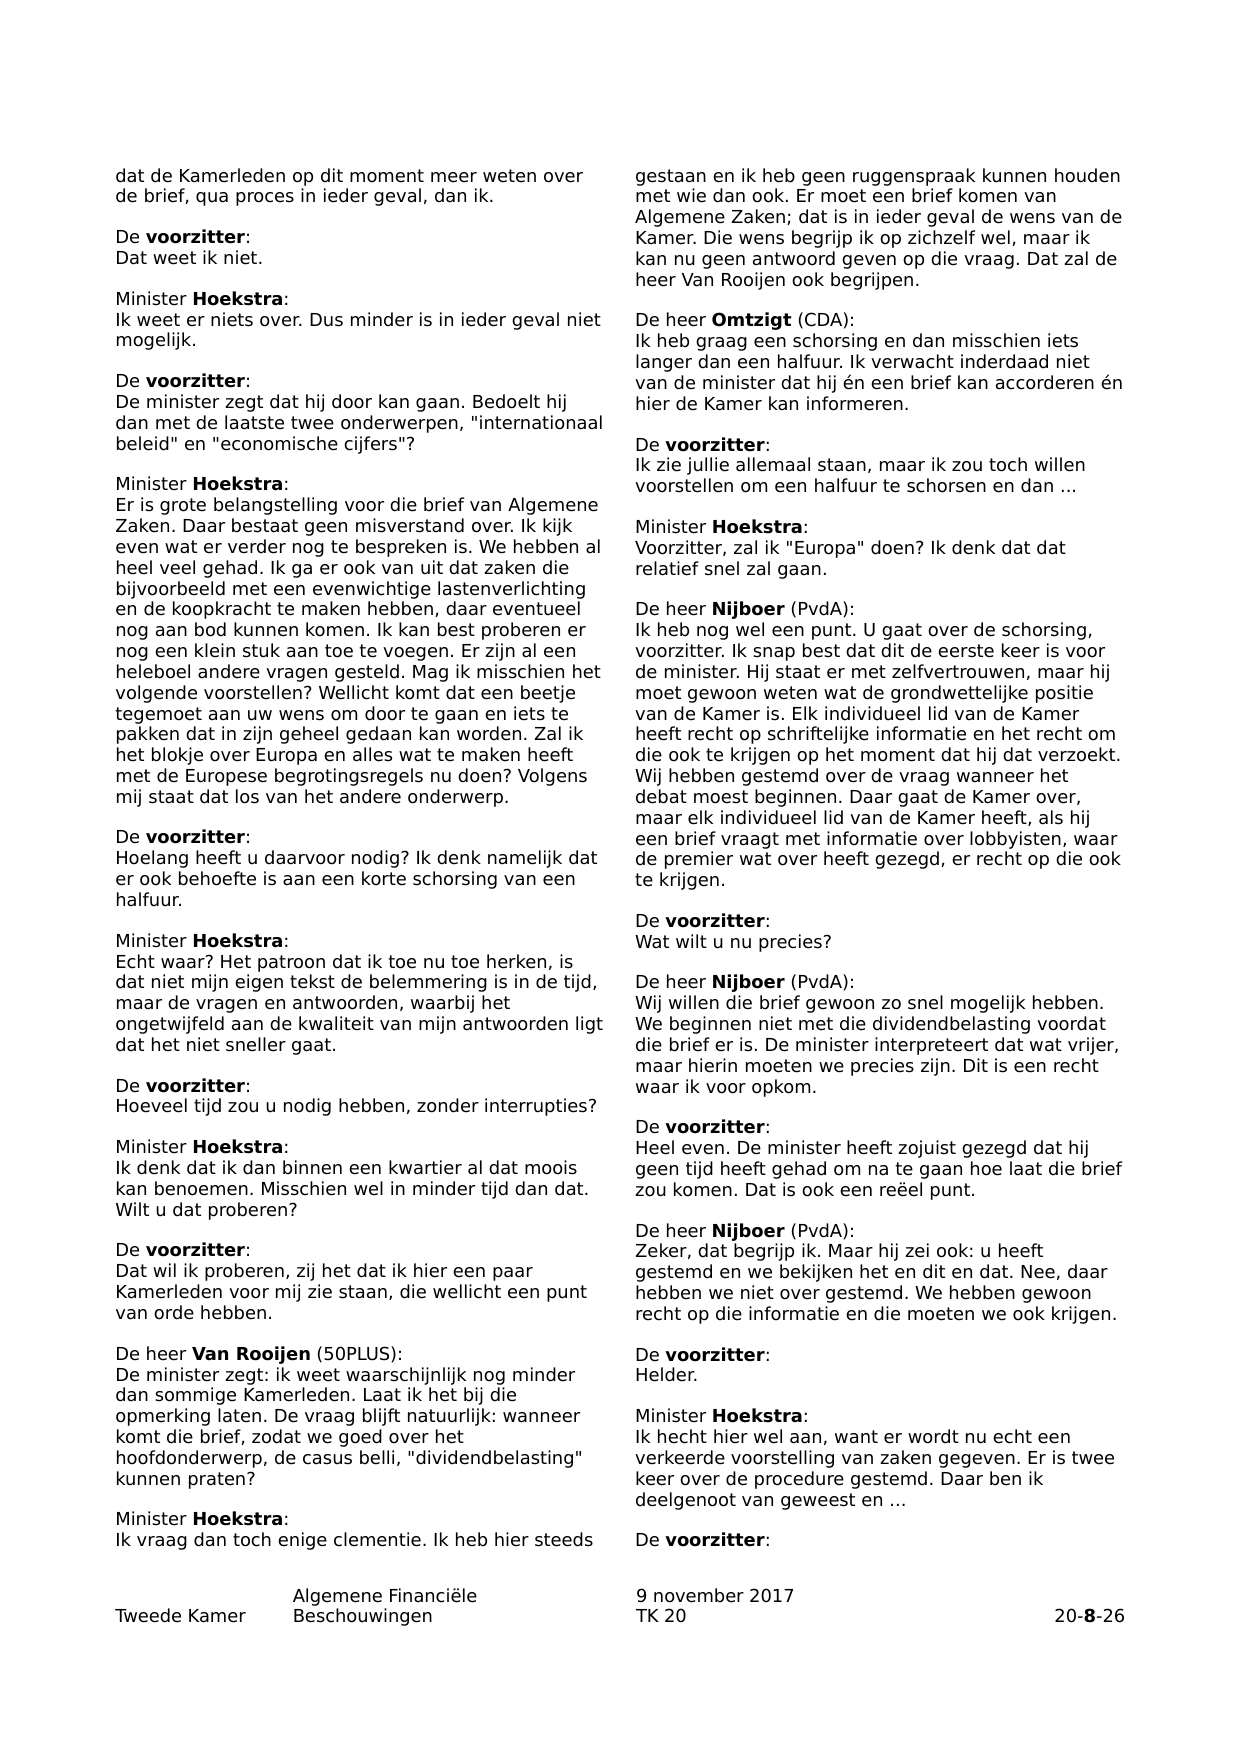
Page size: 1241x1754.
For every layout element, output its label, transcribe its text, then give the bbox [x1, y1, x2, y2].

text Er is grote belangstelling voor die brief van Algemene Zaken. Daar bestaat geen misverstand over. Ik kijk even wat er verder nog te bespreken is. We hebben al heel veel gehad. Ik ga er ook van uit dat zaken die bijvoorbeeld met een evenwichtige lastenverlichting en de koopkracht te maken hebben, daar eventueel nog aan bod kunnen komen. Ik kan best proberen er nog een klein stuk aan toe te voegen. Er zijn al een heleboel andere vragen gesteld. Mag ik misschien het volgende voorstellen? Wellicht komt dat een beetje tegemoet aan uw wens om door te gaan en iets te pakken dat in zijn geheel gedaan kan worden. Zal ik het blokje over Europa en alles wat te maken heeft met de Europese begrotingsregels nu doen? Volgens mij staat dat los van het andere onderwerp. [115, 495, 605, 807]
text Ik weet er niets over. Dus minder is in ieder geval niet mogelijk. [115, 309, 605, 351]
text Minister Hoekstra: [635, 1406, 1125, 1427]
text Zeker, dat begrijp ik. Maar hij zei ook: u heeft gestemd en we bekijken het en dit en dat. Nee, daar hebben we niet over gestemd. We hebben gewoon recht op die informatie en die moeten we ook krijgen. [635, 1241, 1125, 1324]
text De voorzitter: [635, 911, 1125, 931]
text Ik vraag dan toch enige clementie. Ik heb hier steeds [115, 1530, 605, 1551]
text dat de Kamerleden op dit moment meer weten over de brief, qua proces in ieder geval, dan ik. [115, 165, 605, 207]
text Ik heb graag een schorsing en dan misschien iets langer dan een halfuur. Ik verwacht inderdaad niet van de minister dat hij én een brief kan accorderen én hier de Kamer kan informeren. [635, 331, 1125, 414]
text Hoelang heeft u daarvoor nodig? Ik denk namelijk dat er ook behoefte is aan een korte schorsing van een halfuur. [115, 848, 605, 911]
text Ik hecht hier wel aan, want er wordt nu echt een verkeerde voorstelling van zaken gegeven. Er is twee keer over de procedure gestemd. Daar ben ik deelgenoot van geweest en ... [635, 1427, 1125, 1510]
text Ik heb nog wel een punt. U gaat over de schorsing, voorzitter. Ik snap best dat dit de eerste keer is voor de minister. Hij staat er met zelfvertrouwen, maar hij moet gewoon weten wat de grondwettelijke positie van de Kamer is. Elk individueel lid van de Kamer heeft recht op schriftelijke informatie en het recht om die ook te krijgen op het moment dat hij dat verzoekt. Wij hebben gestemd over de vraag wanneer het debat moest beginnen. Daar gaat de Kamer over, maar elk individueel lid van de Kamer heeft, als hij een brief vraagt met informatie over lobbyisten, waar de premier wat over heeft gezegd, er recht op die ook te krijgen. [635, 620, 1125, 891]
text Minister Hoekstra: [115, 288, 605, 309]
text Minister Hoekstra: [115, 931, 605, 951]
text De voorzitter: [115, 1076, 605, 1096]
text De voorzitter: [635, 1117, 1125, 1138]
text Dat weet ik niet. [115, 248, 605, 268]
text gestaan en ik heb geen ruggenspraak kunnen houden met wie dan ook. Er moet een brief komen van Algemene Zaken; dat is in ieder geval de wens van de Kamer. Die wens begrijp ik op zichzelf wel, maar ik kan nu geen antwoord geven op die vraag. Dat zal de heer Van Rooijen ook begrijpen. [635, 165, 1125, 290]
text De minister zegt: ik weet waarschijnlijk nog minder dan sommige Kamerleden. Laat ik het bij die opmerking laten. De vraag blijft natuurlijk: wanneer komt die brief, zodat we goed over het hoofdonderwerp, de casus belli, "dividendbelasting" kunnen praten? [115, 1364, 605, 1489]
text Minister Hoekstra: [115, 1137, 605, 1158]
text Echt waar? Het patroon dat ik toe nu toe herken, is dat niet mijn eigen tekst de belemmering is in de tijd, maar de vragen en antwoorden, waarbij het ongetwijfeld aan de kwaliteit van mijn antwoorden ligt dat het niet sneller gaat. [115, 951, 605, 1056]
text De voorzitter: [115, 827, 605, 848]
text De voorzitter: [115, 371, 605, 392]
text Dat wil ik proberen, zij het dat ik hier een paar Kamerleden voor mij zie staan, die wellicht een punt van orde hebben. [115, 1261, 605, 1323]
text De voorzitter: [115, 227, 605, 248]
text Minister Hoekstra: [115, 1509, 605, 1530]
text Hoeveel tijd zou u nodig hebben, zonder interrupties? [115, 1096, 605, 1117]
text De heer Nijboer (PvdA): [635, 972, 1125, 993]
text Minister Hoekstra: [115, 474, 605, 495]
text De voorzitter: [115, 1240, 605, 1261]
text De voorzitter: [635, 434, 1125, 455]
text Ik zie jullie allemaal staan, maar ik zou toch willen voorstellen om een halfuur te schorsen en dan ... [635, 455, 1125, 497]
text Ik denk dat ik dan binnen een kwartier al dat moois kan benoemen. Misschien wel in minder tijd dan dat. Wilt u dat proberen? [115, 1158, 605, 1220]
text De voorzitter: [635, 1344, 1125, 1365]
text De heer Omtzigt (CDA): [635, 310, 1125, 331]
text Helder. [635, 1365, 1125, 1386]
text Wat wilt u nu precies? [635, 931, 1125, 952]
text De heer Nijboer (PvdA): [635, 599, 1125, 620]
text Wij willen die brief gewoon zo snel mogelijk hebben. We beginnen niet met die dividendbelasting voordat die brief er is. De minister interpreteert dat wat vrijer, maar hierin moeten we precies zijn. Dit is een recht waar ik voor opkom. [635, 993, 1125, 1097]
text Heel even. De minister heeft zojuist gezegd dat hij geen tijd heeft gehad om na te gaan hoe laat die brief zou komen. Dat is ook een reëel punt. [635, 1138, 1125, 1200]
text De heer Van Rooijen (50PLUS): [115, 1343, 605, 1364]
text De heer Nijboer (PvdA): [635, 1220, 1125, 1241]
text De voorzitter: [635, 1530, 1125, 1551]
text Minister Hoekstra: [635, 517, 1125, 537]
text Voorzitter, zal ik "Europa" doen? Ik denk dat dat relatief snel zal gaan. [635, 537, 1125, 579]
text De minister zegt dat hij door kan gaan. Bedoelt hij dan met de laatste twee onderwerpen, "internationaal beleid" en "economische cijfers"? [115, 392, 605, 454]
